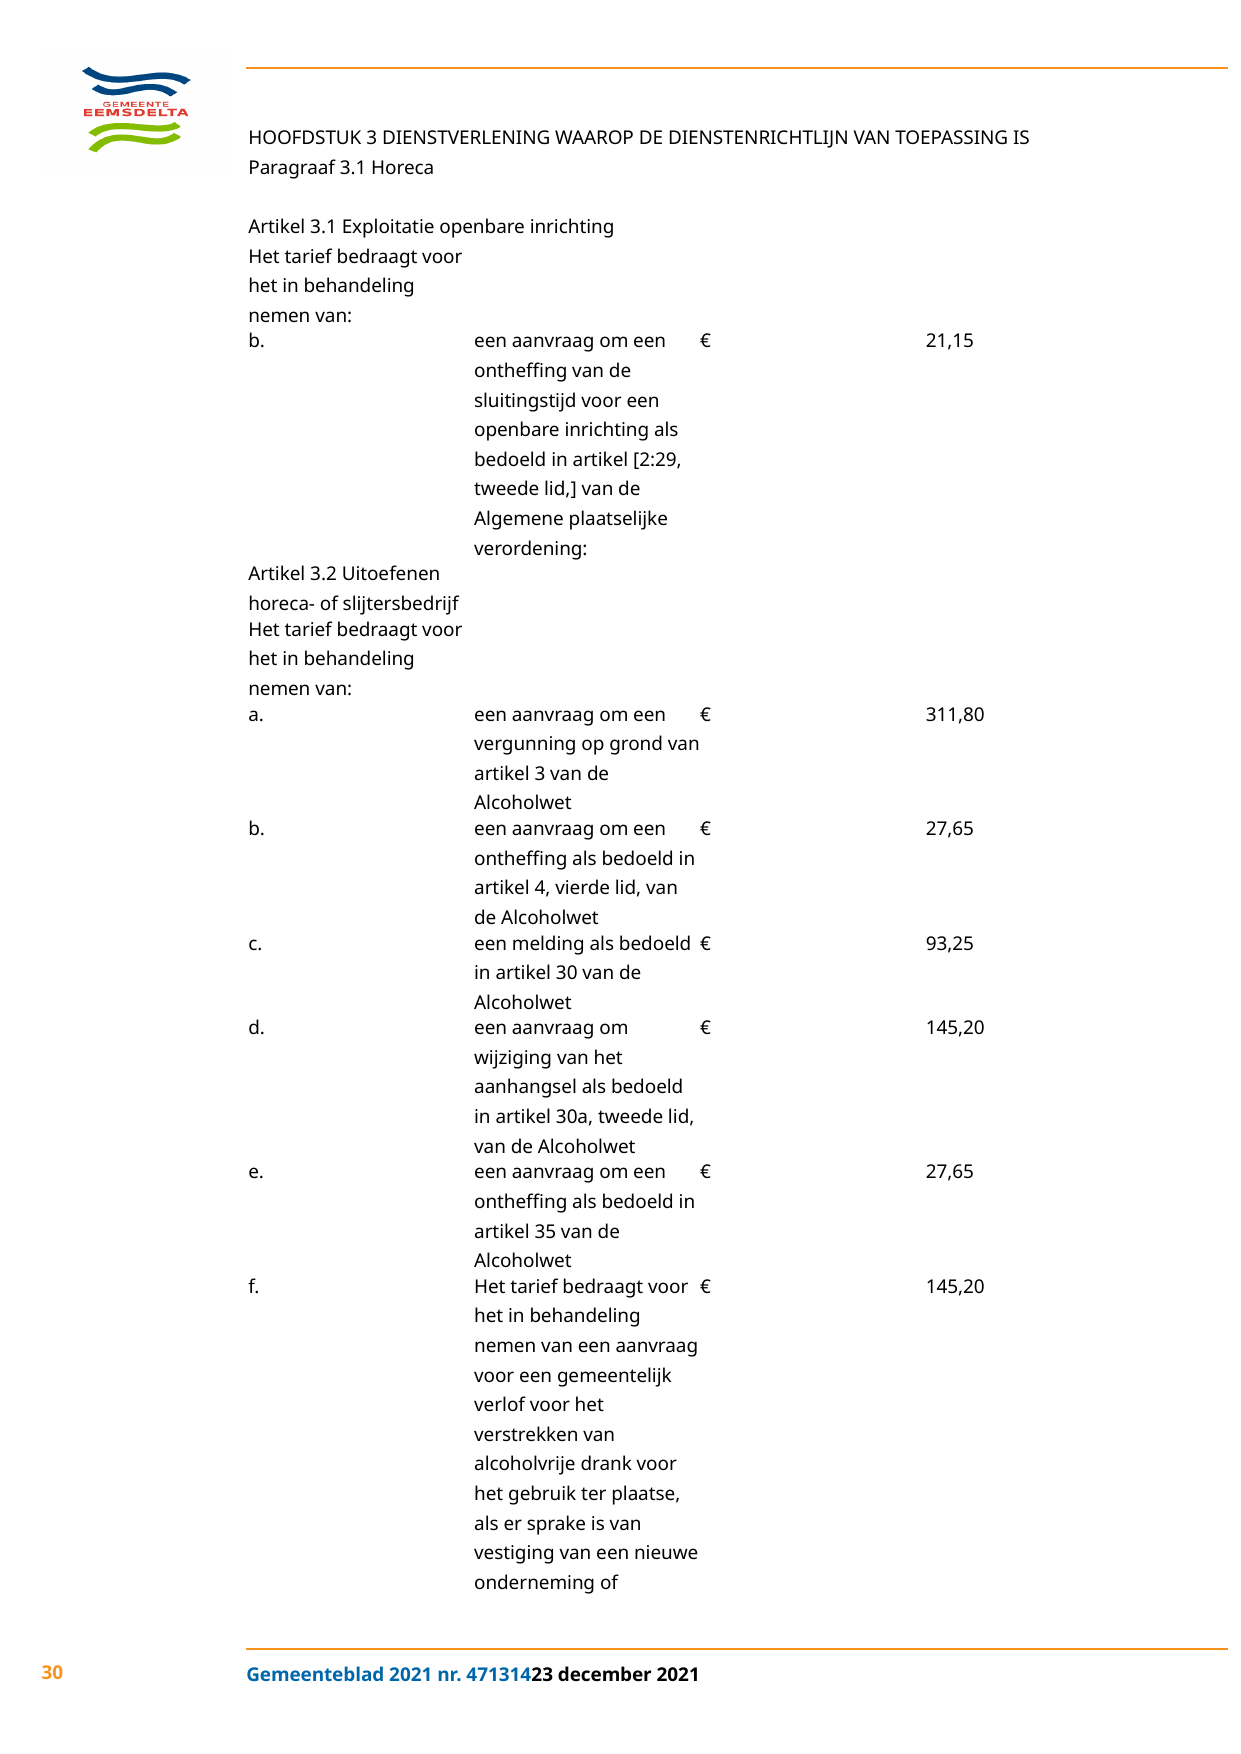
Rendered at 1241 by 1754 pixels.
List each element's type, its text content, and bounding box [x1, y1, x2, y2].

table_cell Artikel 3.2 Uitoefenen horeca- of slijtersbedrijf [248, 561, 474, 616]
table_cell [926, 616, 1152, 701]
table_cell 145,20 [926, 1273, 1152, 1595]
table_cell € [700, 1015, 926, 1159]
table_cell f. [248, 1273, 474, 1595]
table_cell 27,65 [926, 815, 1152, 930]
picture [41, 47, 231, 172]
table_cell een aanvraag om een ontheffing als bedoeld in artikel 35 van de Alcoholwet [474, 1159, 700, 1273]
table_cell 311,80 [926, 701, 1152, 815]
table_cell een melding als bedoeld in artikel 30 van de Alcoholwet [474, 930, 700, 1014]
table_cell b. [248, 328, 474, 561]
table_cell € [700, 701, 926, 815]
table_cell [926, 561, 1152, 616]
table_cell [700, 561, 926, 616]
table_cell een aanvraag om een ontheffing van de sluitingstijd voor een openbare inrichting als bedoeld in artikel [2:29, tweede lid,] van de Algemene plaatselijke verordening: [474, 328, 700, 561]
table_cell 93,25 [926, 930, 1152, 1014]
table_cell b. [248, 815, 474, 930]
table_cell [474, 616, 700, 701]
table_cell a. [248, 701, 474, 815]
table_cell Het tarief bedraagt voor het in behandeling nemen van: [248, 616, 474, 701]
table_cell 21,15 [926, 328, 1152, 561]
table_cell een aanvraag om wijziging van het aanhangsel als bedoeld in artikel 30a, tweede lid, van de Alcoholwet [474, 1015, 700, 1159]
table_header [926, 243, 1152, 328]
table_cell € [700, 930, 926, 1014]
table_cell € [700, 1159, 926, 1273]
text HOOFDSTUK 3 DIENSTVERLENING WAAROP DE DIENSTENRICHTLIJN VAN TOEPASSING IS [248, 124, 1152, 150]
table_header [700, 243, 926, 328]
table_cell Het tarief bedraagt voor het in behandeling nemen van een aanvraag voor een gemeentelijk verlof voor het verstrekken van alcoholvrije drank voor het gebruik ter plaatse, als er sprake is van vestiging van een nieuwe onderneming of [474, 1273, 700, 1595]
table_header Het tarief bedraagt voor het in behandeling nemen van: [248, 243, 474, 328]
table_cell een aanvraag om een ontheffing als bedoeld in artikel 4, vierde lid, van de Alcoholwet [474, 815, 700, 930]
table_cell [700, 616, 926, 701]
table_cell c. [248, 930, 474, 1014]
table_cell d. [248, 1015, 474, 1159]
table_cell € [700, 328, 926, 561]
table_cell 27,65 [926, 1159, 1152, 1273]
table_header [474, 243, 700, 328]
table_cell [474, 561, 700, 616]
table_cell € [700, 1273, 926, 1595]
table_cell e. [248, 1159, 474, 1273]
table_cell een aanvraag om een vergunning op grond van artikel 3 van de Alcoholwet [474, 701, 700, 815]
table_cell 145,20 [926, 1015, 1152, 1159]
text Artikel 3.1 Exploitatie openbare inrichting [248, 213, 1152, 239]
table_cell € [700, 815, 926, 930]
text Paragraaf 3.1 Horeca [248, 154, 1152, 180]
